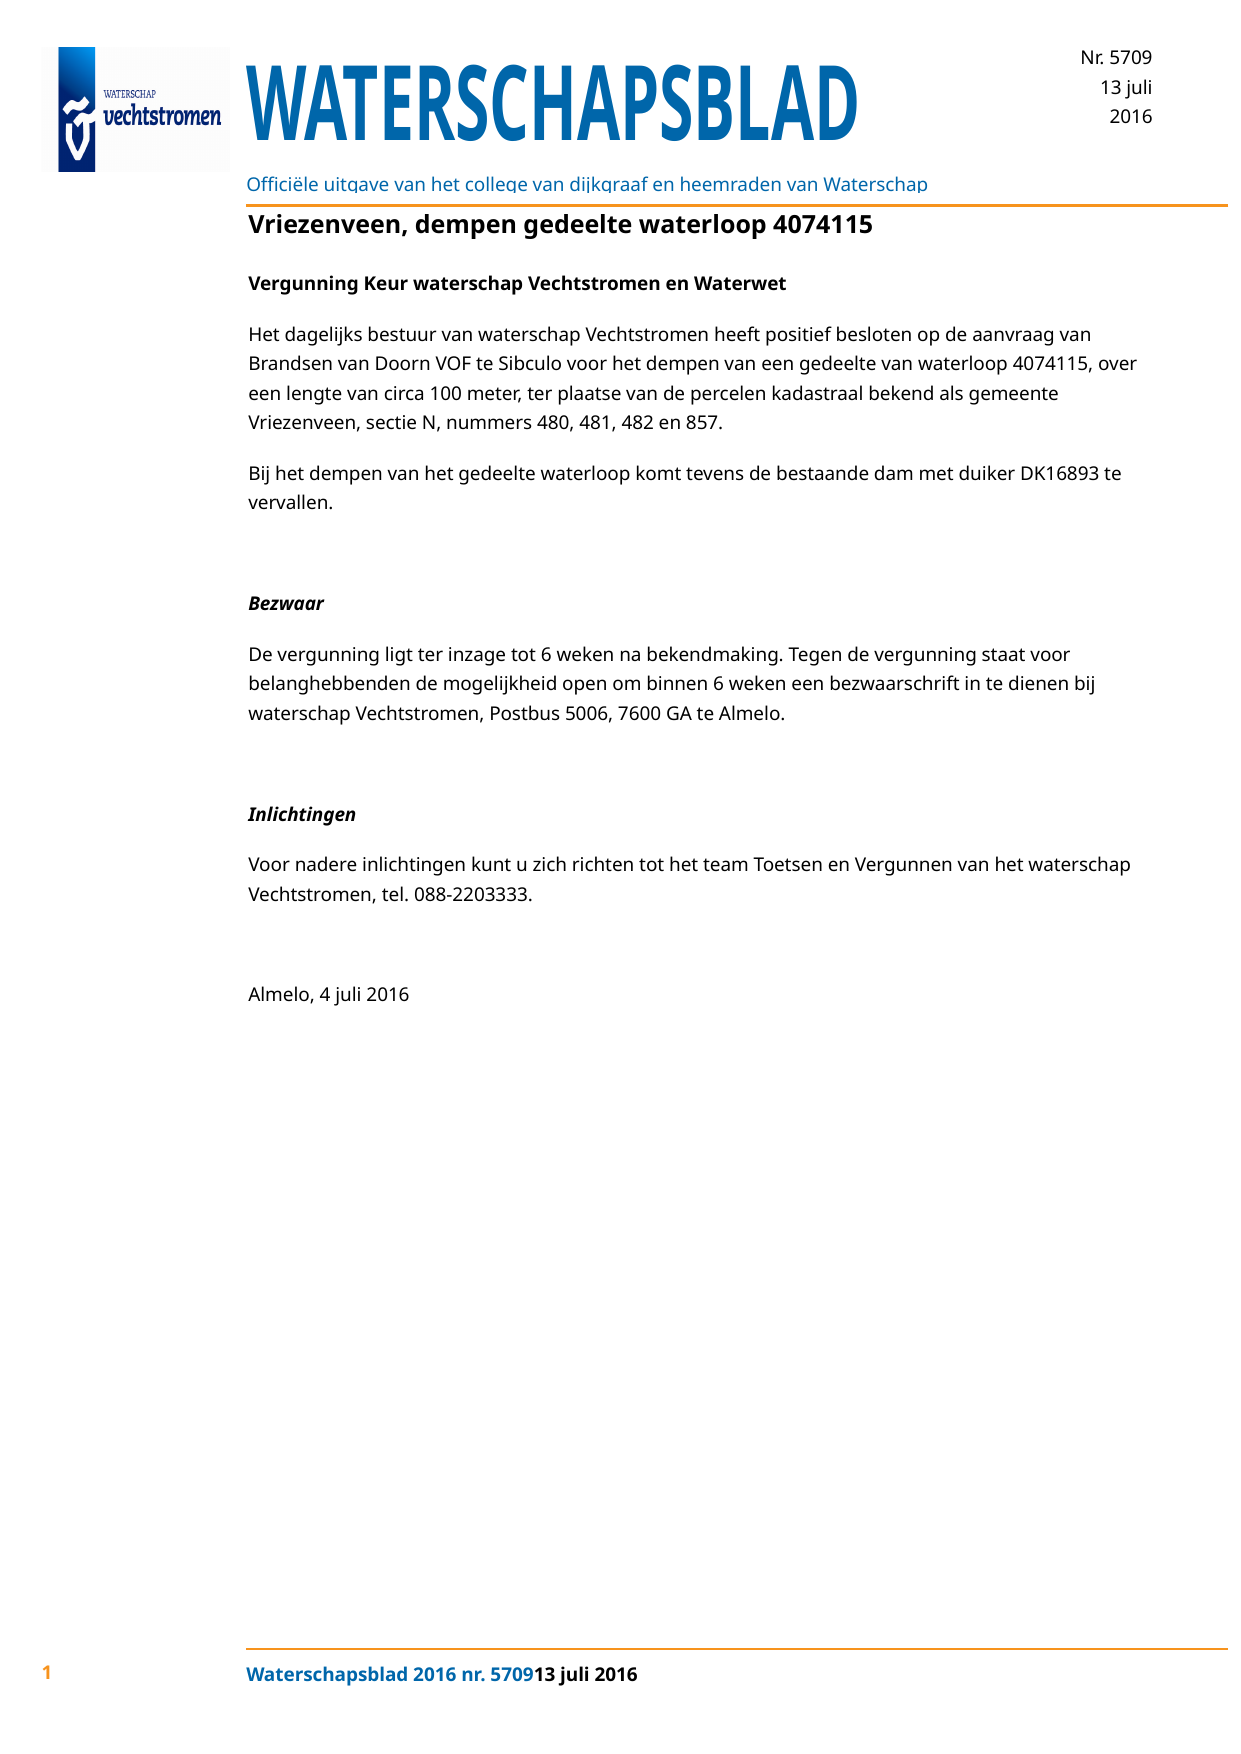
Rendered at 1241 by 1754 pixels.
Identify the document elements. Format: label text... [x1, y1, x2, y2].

text Bij het dempen van het gedeelte waterloop komt tevens de bestaande dam met duiker DK16893 te vervallen. [248, 460, 1152, 515]
picture [41, 47, 231, 172]
text Bezwaar [248, 590, 1152, 616]
text Voor nadere inlichtingen kunt u zich richten tot het team Toetsen en Vergunnen van het waterschap Vechtstromen, tel. 088-2203333. [248, 851, 1152, 906]
text Vriezenveen, dempen gedeelte waterloop 4074115 [248, 207, 1152, 241]
text Inlichtingen [248, 801, 1152, 826]
text De vergunning ligt ter inzage tot 6 weken na bekendmaking. Tegen de vergunning staat voor belanghebbenden de mogelijkheid open om binnen 6 weken een bezwaarschrift in te dienen bij waterschap Vechtstromen, Postbus 5006, 7600 GA te Almelo. [248, 641, 1152, 726]
text Het dagelijks bestuur van waterschap Vechtstromen heeft positief besloten op de aanvraag van Brandsen van Doorn VOF te Sibculo voor het dempen van een gedeelte van waterloop 4074115, over een lengte van circa 100 meter, ter plaatse van de percelen kadastraal bekend als gemeente Vriezenveen, sectie N, nummers 480, 481, 482 en 857. [248, 321, 1152, 435]
text Almelo, 4 juli 2016 [248, 982, 1152, 1007]
text Vergunning Keur waterschap Vechtstromen en Waterwet [248, 270, 1152, 296]
